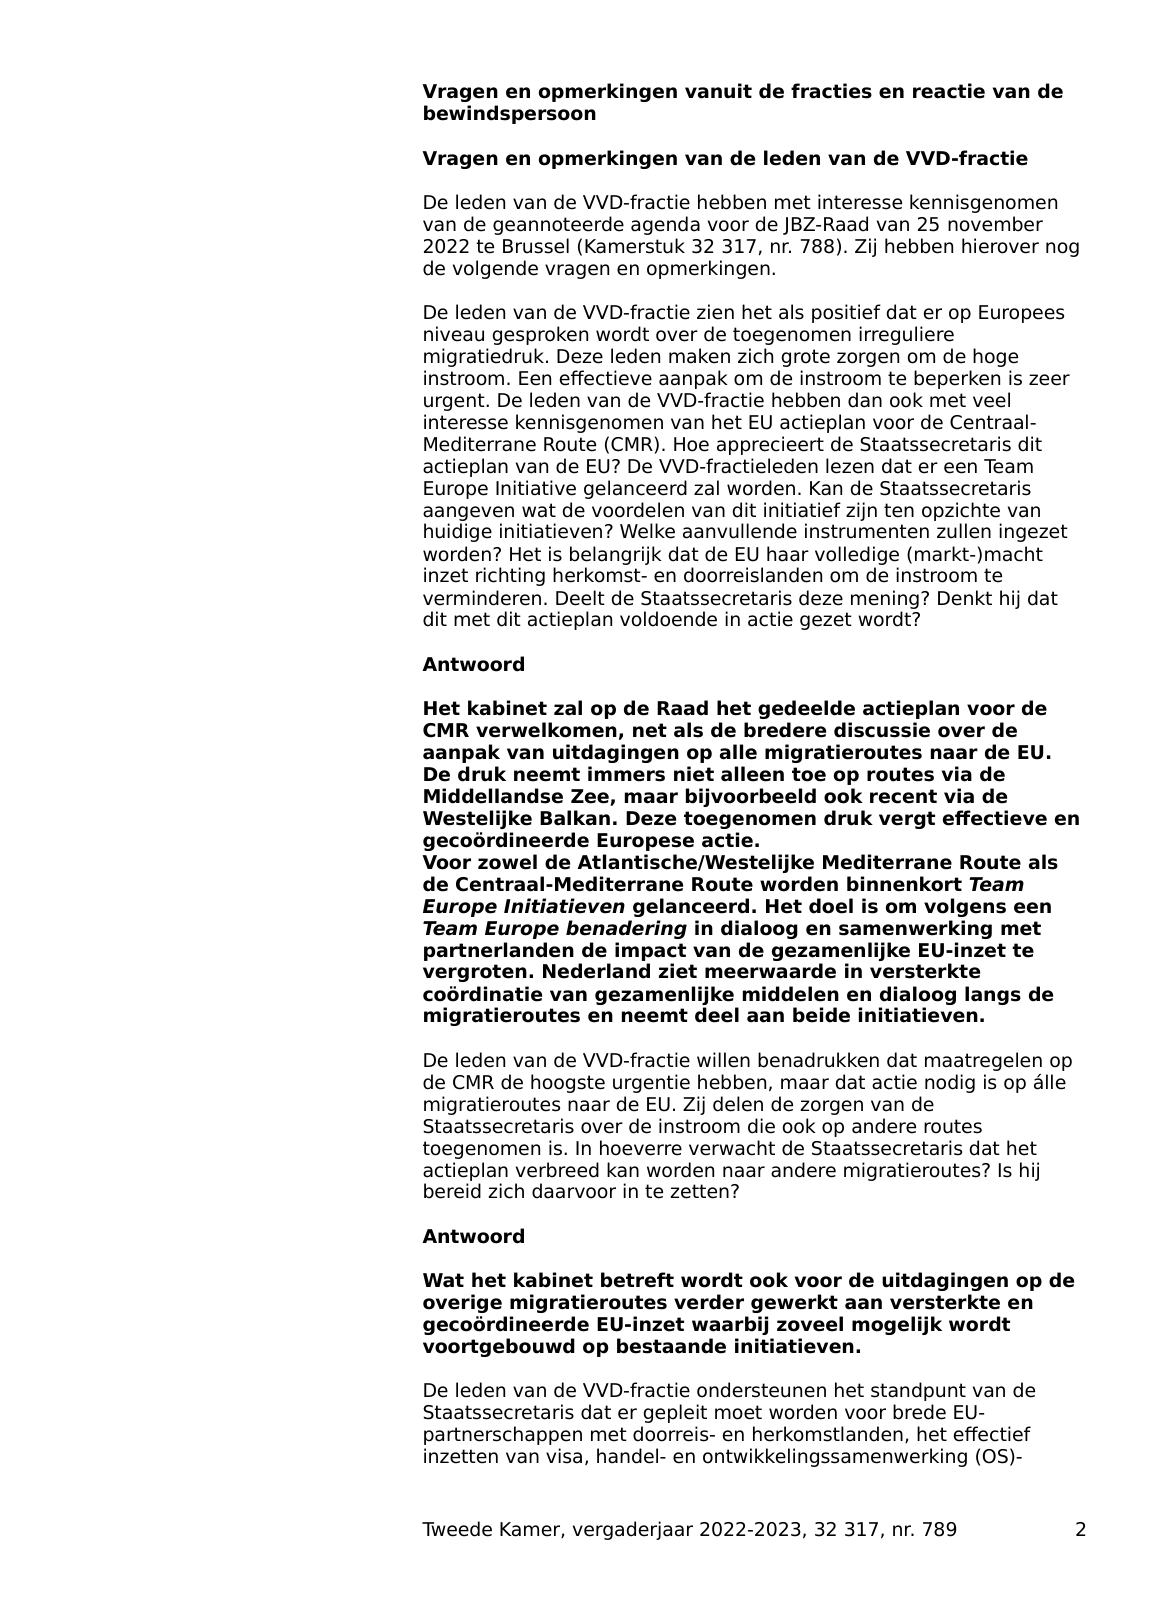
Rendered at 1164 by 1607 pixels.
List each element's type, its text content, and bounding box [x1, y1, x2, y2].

text De leden van de VVD-fractie hebben met interesse kennisgenomen van de geannoteerde agenda voor de JBZ-Raad van 25 november 2022 te Brussel (Kamerstuk 32 317, nr. 788). Zij hebben hierover nog de volgende vragen en opmerkingen. [422, 192, 1087, 279]
subtitle Vragen en opmerkingen van de leden van de VVD-fractie [422, 147, 1087, 169]
text De leden van de VVD-fractie willen benadrukken dat maatregelen op de CMR de hoogste urgentie hebben, maar dat actie nodig is op álle migratieroutes naar de EU. Zij delen de zorgen van de Staatssecretaris over de instroom die ook op andere routes toegenomen is. In hoeverre verwacht de Staatssecretaris dat het actieplan verbreed kan worden naar andere migratieroutes? Is hij bereid zich daarvoor in te zetten? [422, 1049, 1087, 1203]
subtitle Antwoord [422, 653, 1087, 676]
subtitle Vragen en opmerkingen vanuit de fracties en reactie van de bewindspersoon [422, 81, 1087, 125]
text Het kabinet zal op de Raad het gedeelde actieplan voor de CMR verwelkomen, net als de bredere discussie over de aanpak van uitdagingen op alle migratieroutes naar de EU. De druk neemt immers niet alleen toe op routes via de Middellandse Zee, maar bijvoorbeeld ook recent via de Westelijke Balkan. Deze toegenomen druk vergt effectieve en gecoördineerde Europese actie. [422, 698, 1087, 852]
text De leden van de VVD-fractie zien het als positief dat er op Europees niveau gesproken wordt over de toegenomen irreguliere migratiedruk. Deze leden maken zich grote zorgen om de hoge instroom. Een effectieve aanpak om de instroom te beperken is zeer urgent. De leden van de VVD-fractie hebben dan ook met veel interesse kennisgenomen van het EU actieplan voor de Centraal-Mediterrane Route (CMR). Hoe apprecieert de Staatssecretaris dit actieplan van de EU? De VVD-fractieleden lezen dat er een Team Europe Initiative gelanceerd zal worden. Kan de Staatssecretaris aangeven wat de voordelen van dit initiatief zijn ten opzichte van huidige initiatieven? Welke aanvullende instrumenten zullen ingezet worden? Het is belangrijk dat de EU haar volledige (markt-)macht inzet richting herkomst- en doorreislanden om de instroom te verminderen. Deelt de Staatssecretaris deze mening? Denkt hij dat dit met dit actieplan voldoende in actie gezet wordt? [422, 302, 1087, 631]
text Wat het kabinet betreft wordt ook voor de uitdagingen op de overige migratieroutes verder gewerkt aan versterkte en gecoördineerde EU-inzet waarbij zoveel mogelijk wordt voortgebouwd op bestaande initiatieven. [422, 1270, 1087, 1358]
subtitle Antwoord [422, 1226, 1087, 1248]
text De leden van de VVD-fractie ondersteunen het standpunt van de Staatssecretaris dat er gepleit moet worden voor brede EU-partnerschappen met doorreis- en herkomstlanden, het effectief inzetten van visa, handel- en ontwikkelingssamenwerking (OS)- [422, 1380, 1087, 1468]
text Voor zowel de Atlantische/Westelijke Mediterrane Route als de Centraal-Mediterrane Route worden binnenkort Team Europe Initiatieven gelanceerd. Het doel is om volgens een Team Europe benadering in dialoog en samenwerking met partnerlanden de impact van de gezamenlijke EU-inzet te vergroten. Nederland ziet meerwaarde in versterkte coördinatie van gezamenlijke middelen en dialoog langs de migratieroutes en neemt deel aan beide initiatieven. [422, 852, 1087, 1027]
